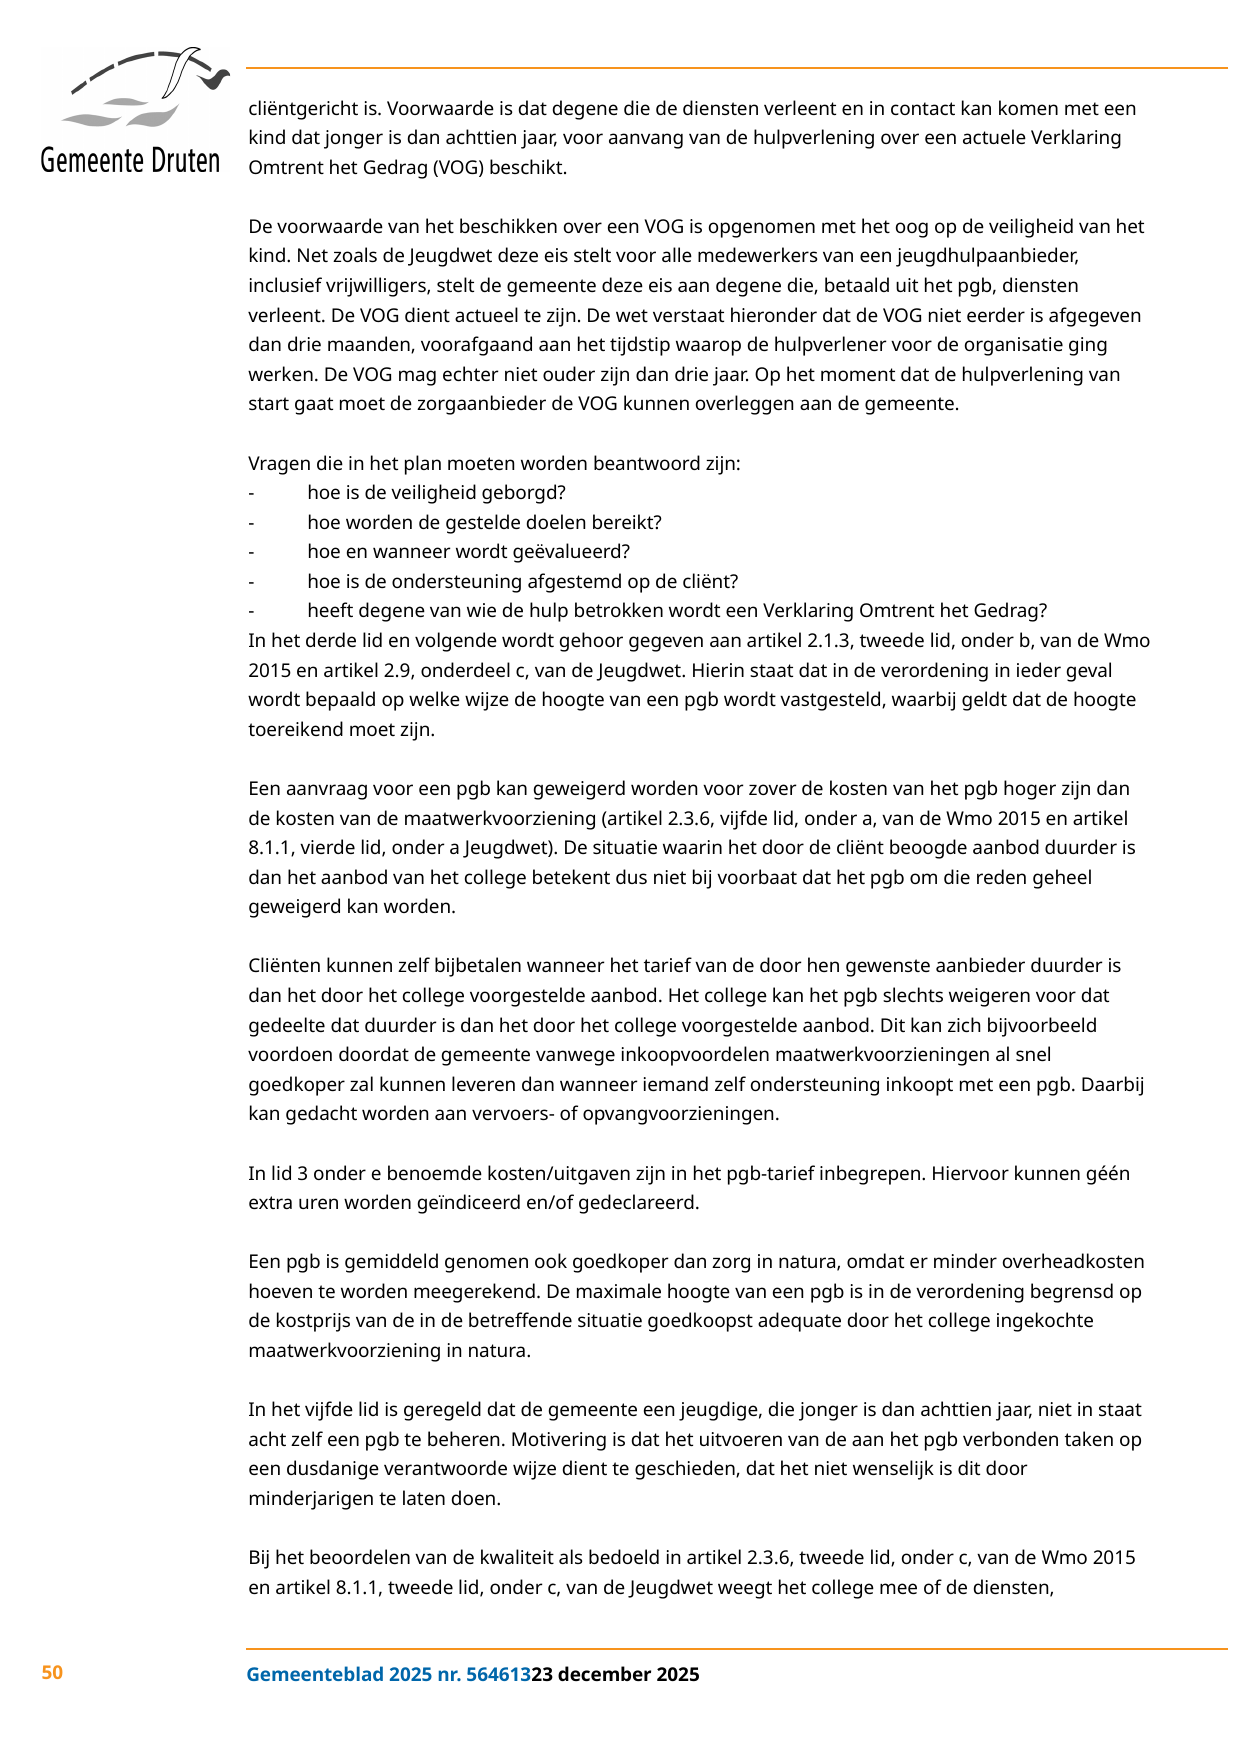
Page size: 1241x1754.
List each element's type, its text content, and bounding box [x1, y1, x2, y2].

text Cliënten kunnen zelf bijbetalen wanneer het tarief van de door hen gewenste aanbieder duurder is dan het door het college voorgestelde aanbod. Het college kan het pgb slechts weigeren voor dat gedeelte dat duurder is dan het door het college voorgestelde aanbod. Dit kan zich bijvoorbeeld voordoen doordat de gemeente vanwege inkoopvoordelen maatwerkvoorzieningen al snel goedkoper zal kunnen leveren dan wanneer iemand zelf ondersteuning inkoopt met een pgb. Daarbij kan gedacht worden aan vervoers- of opvangvoorzieningen. [248, 953, 1152, 1126]
text Bij het beoordelen van de kwaliteit als bedoeld in artikel 2.3.6, tweede lid, onder c, van de Wmo 2015 en artikel 8.1.1, tweede lid, onder c, van de Jeugdwet weegt het college mee of de diensten, [248, 1544, 1152, 1600]
list heeft degene van wie de hulp betrokken wordt een Verklaring Omtrent het Gedrag? [248, 598, 1152, 623]
text In het vijfde lid is geregeld dat de gemeente een jeugdige, die jonger is dan achttien jaar, niet in staat acht zelf een pgb te beheren. Motivering is dat het uitvoeren van de aan het pgb verbonden taken op een dusdanige verantwoorde wijze dient te geschieden, dat het niet wenselijk is dit door minderjarigen te laten doen. [248, 1396, 1152, 1511]
text Een aanvraag voor een pgb kan geweigerd worden voor zover de kosten van het pgb hoger zijn dan de kosten van de maatwerkvoorziening (artikel 2.3.6, vijfde lid, onder a, van de Wmo 2015 en artikel 8.1.1, vierde lid, onder a Jeugdwet). De situatie waarin het door de cliënt beoogde aanbod duurder is dan het aanbod van het college betekent dus niet bij voorbaat dat het pgb om die reden geheel geweigerd kan worden. [248, 775, 1152, 919]
list hoe en wanneer wordt geëvalueerd? [248, 538, 1152, 564]
text cliëntgericht is. Voorwaarde is dat degene die de diensten verleent en in contact kan komen met een kind dat jonger is dan achttien jaar, voor aanvang van de hulpverlening over een actuele Verklaring Omtrent het Gedrag (VOG) beschikt. [248, 95, 1152, 180]
text In het derde lid en volgende wordt gehoor gegeven aan artikel 2.1.3, tweede lid, onder b, van de Wmo 2015 en artikel 2.9, onderdeel c, van de Jeugdwet. Hierin staat dat in de verordening in ieder geval wordt bepaald op welke wijze de hoogte van een pgb wordt vastgesteld, waarbij geldt dat de hoogte toereikend moet zijn. [248, 627, 1152, 742]
text Vragen die in het plan moeten worden beantwoord zijn: [248, 450, 1152, 476]
list hoe is de ondersteuning afgestemd op de cliënt? [248, 568, 1152, 594]
text In lid 3 onder e benoemde kosten/uitgaven zijn in het pgb-tarief inbegrepen. Hiervoor kunnen géén extra uren worden geïndiceerd en/of gedeclareerd. [248, 1160, 1152, 1215]
list hoe worden de gestelde doelen bereikt? [248, 509, 1152, 535]
text De voorwaarde van het beschikken over een VOG is opgenomen met het oog op de veiligheid van het kind. Net zoals de Jeugdwet deze eis stelt voor alle medewerkers van een jeugdhulpaanbieder, inclusief vrijwilligers, stelt de gemeente deze eis aan degene die, betaald uit het pgb, diensten verleent. De VOG dient actueel te zijn. De wet verstaat hieronder dat de VOG niet eerder is afgegeven dan drie maanden, voorafgaand aan het tijdstip waarop de hulpverlener voor de organisatie ging werken. De VOG mag echter niet ouder zijn dan drie jaar. Op het moment dat de hulpverlening van start gaat moet de zorgaanbieder de VOG kunnen overleggen aan de gemeente. [248, 213, 1152, 416]
picture [41, 47, 231, 172]
text Een pgb is gemiddeld genomen ook goedkoper dan zorg in natura, omdat er minder overheadkosten hoeven te worden meegerekend. De maximale hoogte van een pgb is in de verordening begrensd op de kostprijs van de in de betreffende situatie goedkoopst adequate door het college ingekochte maatwerkvoorziening in natura. [248, 1248, 1152, 1363]
list hoe is de veiligheid geborgd? [248, 479, 1152, 505]
